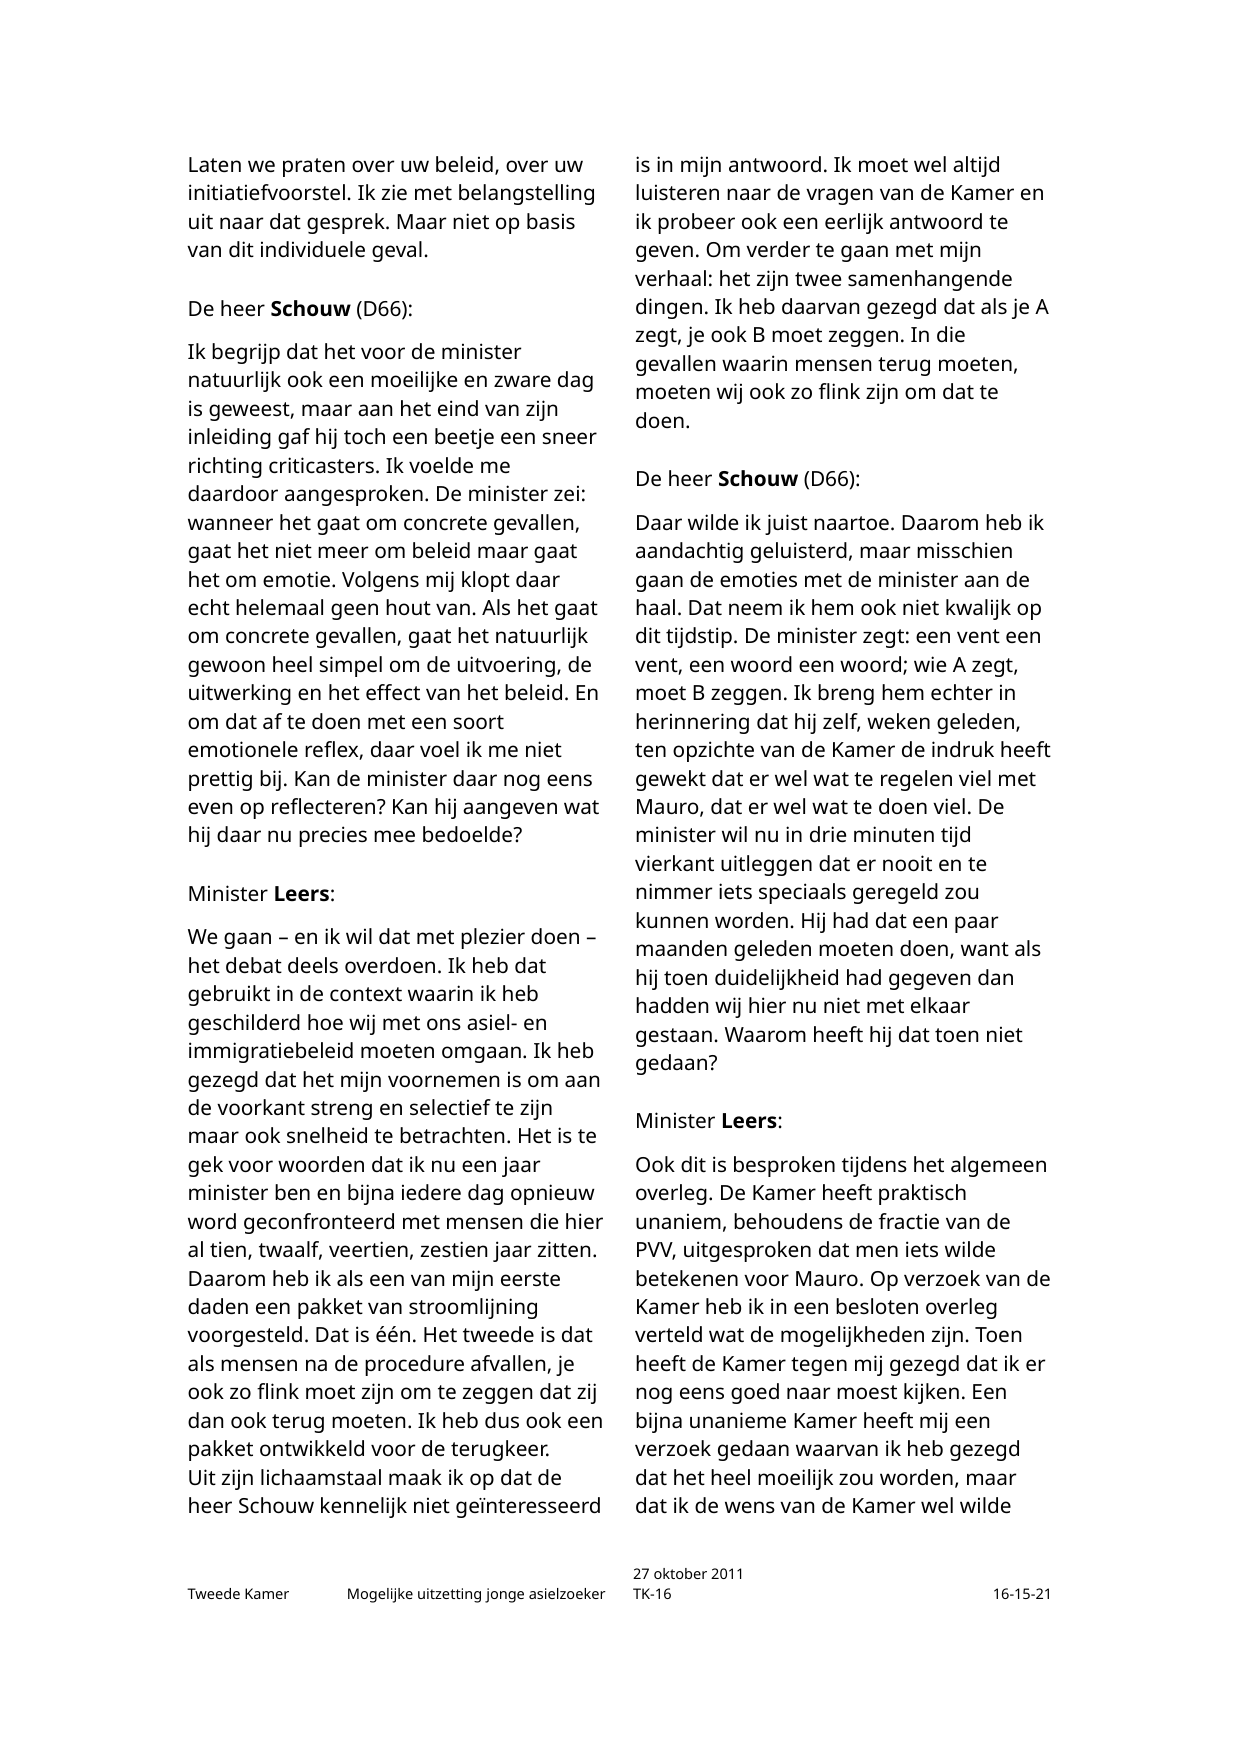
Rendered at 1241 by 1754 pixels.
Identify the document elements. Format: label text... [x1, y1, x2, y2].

text Laten we praten over uw beleid, over uw initiatiefvoorstel. Ik zie met belangstelling uit naar dat gesprek. Maar niet op basis van dit individuele geval. [187, 150, 605, 264]
text Daar wilde ik juist naartoe. Daarom heb ik aandachtig geluisterd, maar misschien gaan de emoties met de minister aan de haal. Dat neem ik hem ook niet kwalijk op dit tijdstip. De minister zegt: een vent een vent, een woord een woord; wie A zegt, moet B zeggen. Ik breng hem echter in herinnering dat hij zelf, weken geleden, ten opzichte van de Kamer de indruk heeft gewekt dat er wel wat te regelen viel met Mauro, dat er wel wat te doen viel. De minister wil nu in drie minuten tijd vierkant uitleggen dat er nooit en te nimmer iets speciaals geregeld zou kunnen worden. Hij had dat een paar maanden geleden moeten doen, want als hij toen duidelijkheid had gegeven dan hadden wij hier nu niet met elkaar gestaan. Waarom heeft hij dat toen niet gedaan? [635, 508, 1053, 1077]
text Ik begrijp dat het voor de minister natuurlijk ook een moeilijke en zware dag is geweest, maar aan het eind van zijn inleiding gaf hij toch een beetje een sneer richting criticasters. Ik voelde me daardoor aangesproken. De minister zei: wanneer het gaat om concrete gevallen, gaat het niet meer om beleid maar gaat het om emotie. Volgens mij klopt daar echt helemaal geen hout van. Als het gaat om concrete gevallen, gaat het natuurlijk gewoon heel simpel om de uitvoering, de uitwerking en het effect van het beleid. En om dat af te doen met een soort emotionele reflex, daar voel ik me niet prettig bij. Kan de minister daar nog eens even op reflecteren? Kan hij aangeven wat hij daar nu precies mee bedoelde? [187, 337, 605, 849]
text Uit zijn lichaamstaal maak ik op dat de heer Schouw kennelijk niet geïnteresseerd [187, 1463, 605, 1520]
text De heer Schouw (D66): [187, 294, 605, 322]
text is in mijn antwoord. Ik moet wel altijd luisteren naar de vragen van de Kamer en ik probeer ook een eerlijk antwoord te geven. Om verder te gaan met mijn verhaal: het zijn twee samenhangende dingen. Ik heb daarvan gezegd dat als je A zegt, je ook B moet zeggen. In die gevallen waarin mensen terug moeten, moeten wij ook zo flink zijn om dat te doen. [635, 150, 1053, 434]
text We gaan – en ik wil dat met plezier doen – het debat deels overdoen. Ik heb dat gebruikt in de context waarin ik heb geschilderd hoe wij met ons asiel- en immigratiebeleid moeten omgaan. Ik heb gezegd dat het mijn voornemen is om aan de voorkant streng en selectief te zijn maar ook snelheid te betrachten. Het is te gek voor woorden dat ik nu een jaar minister ben en bijna iedere dag opnieuw word geconfronteerd met mensen die hier al tien, twaalf, veertien, zestien jaar zitten. Daarom heb ik als een van mijn eerste daden een pakket van stroomlijning voorgesteld. Dat is één. Het tweede is dat als mensen na de procedure afvallen, je ook zo flink moet zijn om te zeggen dat zij dan ook terug moeten. Ik heb dus ook een pakket ontwikkeld voor de terugkeer. [187, 922, 605, 1463]
text De heer Schouw (D66): [635, 464, 1053, 493]
text Minister Leers: [635, 1107, 1053, 1135]
text Ook dit is besproken tijdens het algemeen overleg. De Kamer heeft praktisch unaniem, behoudens de fractie van de PVV, uitgesproken dat men iets wilde betekenen voor Mauro. Op verzoek van de Kamer heb ik in een besloten overleg verteld wat de mogelijkheden zijn. Toen heeft de Kamer tegen mij gezegd dat ik er nog eens goed naar moest kijken. Een bijna unanieme Kamer heeft mij een verzoek gedaan waarvan ik heb gezegd dat het heel moeilijk zou worden, maar dat ik de wens van de Kamer wel wilde [635, 1150, 1053, 1520]
text Minister Leers: [187, 879, 605, 907]
